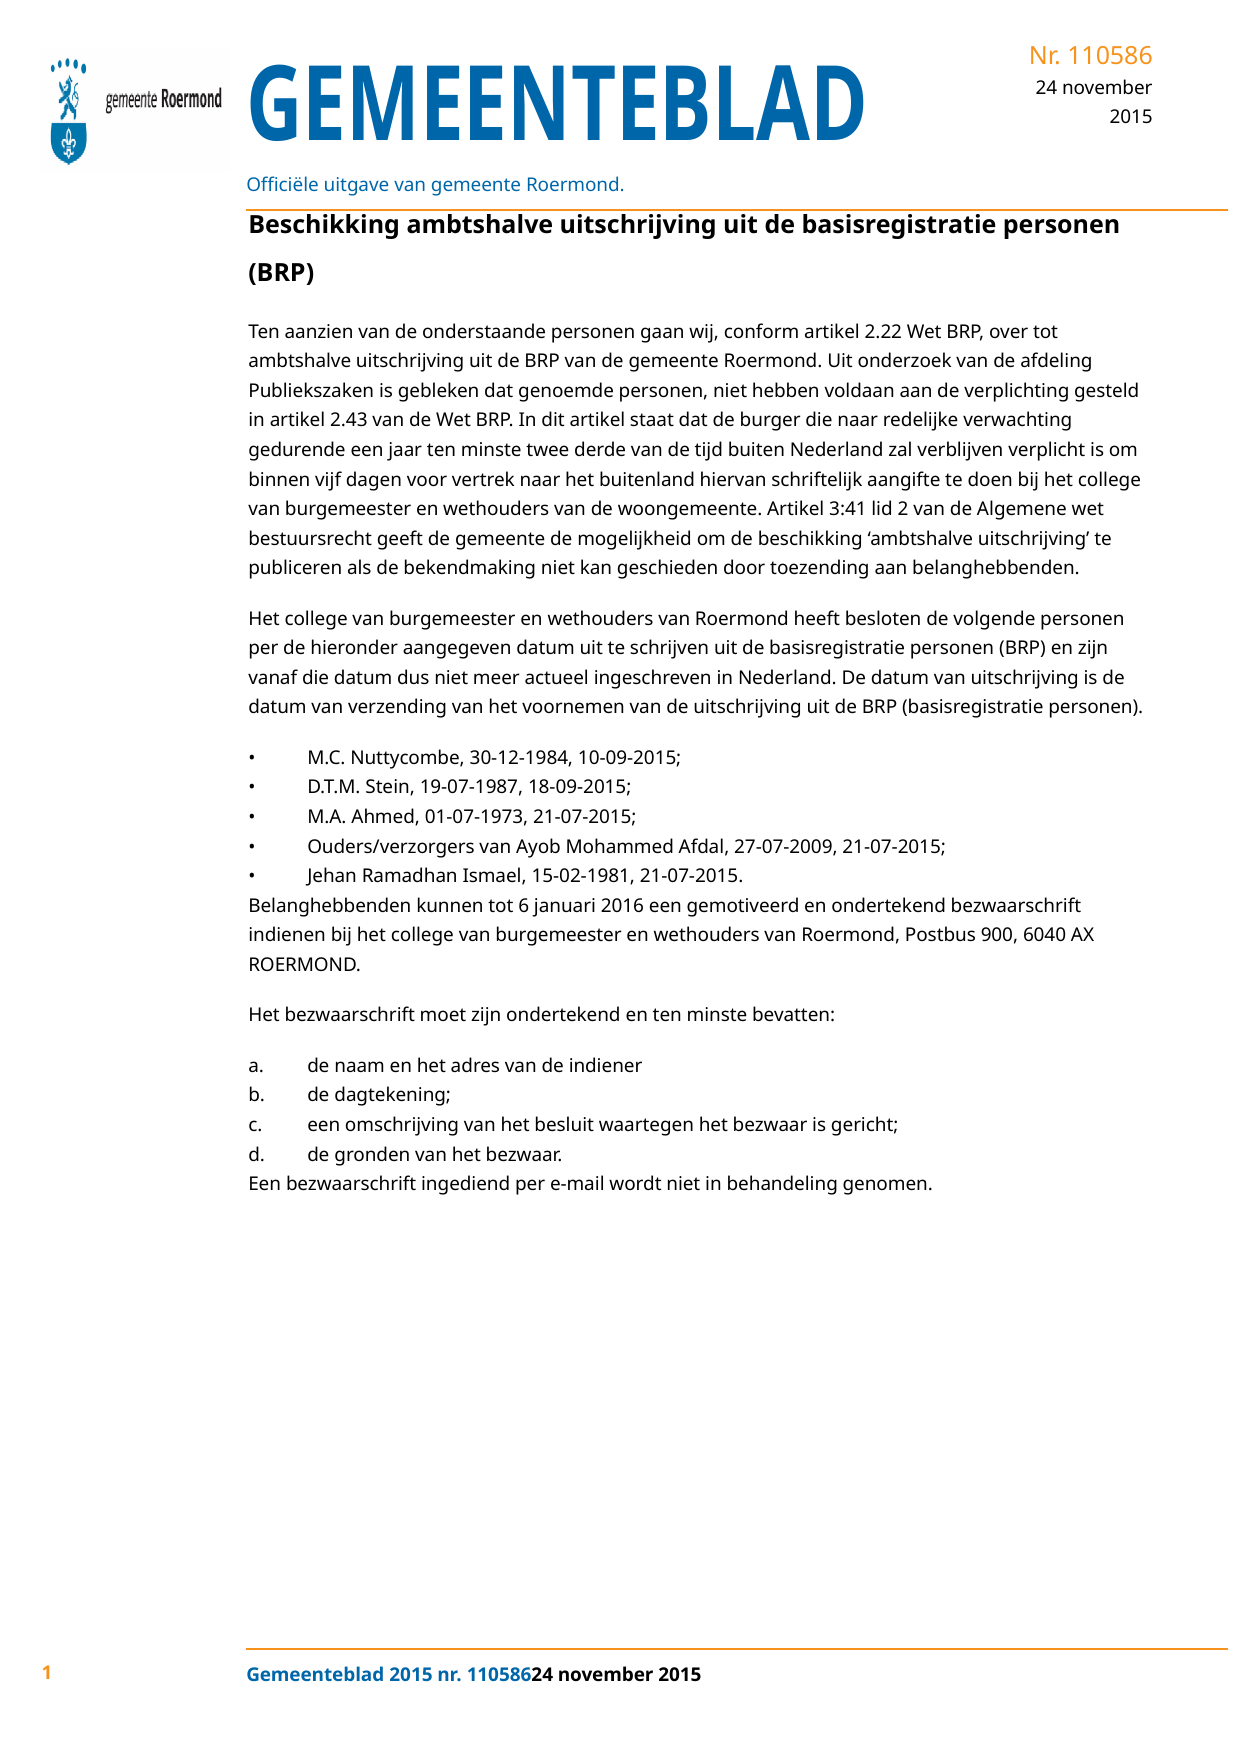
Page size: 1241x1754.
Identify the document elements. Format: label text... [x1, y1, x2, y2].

list D.T.M. Stein, 19-07-1987, 18-09-2015; [248, 774, 1152, 799]
list M.A. Ahmed, 01-07-1973, 21-07-2015; [248, 803, 1152, 829]
text Het bezwaarschrift moet zijn ondertekend en ten minste bevatten: [248, 1002, 1152, 1027]
text Een bezwaarschrift ingediend per e-mail wordt niet in behandeling genomen. [248, 1170, 1152, 1196]
list de dagtekening; [248, 1082, 1152, 1107]
picture [41, 47, 231, 172]
list een omschrijving van het besluit waartegen het bezwaar is gericht; [248, 1111, 1152, 1137]
text Beschikking ambtshalve uitschrijving uit de basisregistratie personen (BRP) [248, 211, 1152, 288]
text Belanghebbenden kunnen tot 6 januari 2016 een gemotiveerd en ondertekend bezwaarschrift indienen bij het college van burgemeester en wethouders van Roermond, Postbus 900, 6040 AX ROERMOND. [248, 892, 1152, 977]
list Ouders/verzorgers van Ayob Mohammed Afdal, 27-07-2009, 21-07-2015; [248, 833, 1152, 859]
list de gronden van het bezwaar. [248, 1141, 1152, 1167]
text Het college van burgemeester en wethouders van Roermond heeft besloten de volgende personen per de hieronder aangegeven datum uit te schrijven uit de basisregistratie personen (BRP) en zijn vanaf die datum dus niet meer actueel ingeschreven in Nederland. De datum van uitschrijving is de datum van verzending van het voornemen van de uitschrijving uit de BRP (basisregistratie personen). [248, 605, 1152, 719]
text Ten aanzien van de onderstaande personen gaan wij, conform artikel 2.22 Wet BRP, over tot ambtshalve uitschrijving uit de BRP van de gemeente Roermond. Uit onderzoek van de afdeling Publiekszaken is gebleken dat genoemde personen, niet hebben voldaan aan de verplichting gesteld in artikel 2.43 van de Wet BRP. In dit artikel staat dat de burger die naar redelijke verwachting gedurende een jaar ten minste twee derde van de tijd buiten Nederland zal verblijven verplicht is om binnen vijf dagen voor vertrek naar het buitenland hiervan schriftelijk aangifte te doen bij het college van burgemeester en wethouders van de woongemeente. Artikel 3:41 lid 2 van de Algemene wet bestuursrecht geeft de gemeente de mogelijkheid om de beschikking ‘ambtshalve uitschrijving’ te publiceren als de bekendmaking niet kan geschieden door toezending aan belanghebbenden. [248, 318, 1152, 580]
list M.C. Nuttycombe, 30-12-1984, 10-09-2015; [248, 744, 1152, 770]
list Jehan Ramadhan Ismael, 15-02-1981, 21-07-2015. [248, 862, 1152, 888]
list de naam en het adres van de indiener [248, 1052, 1152, 1078]
